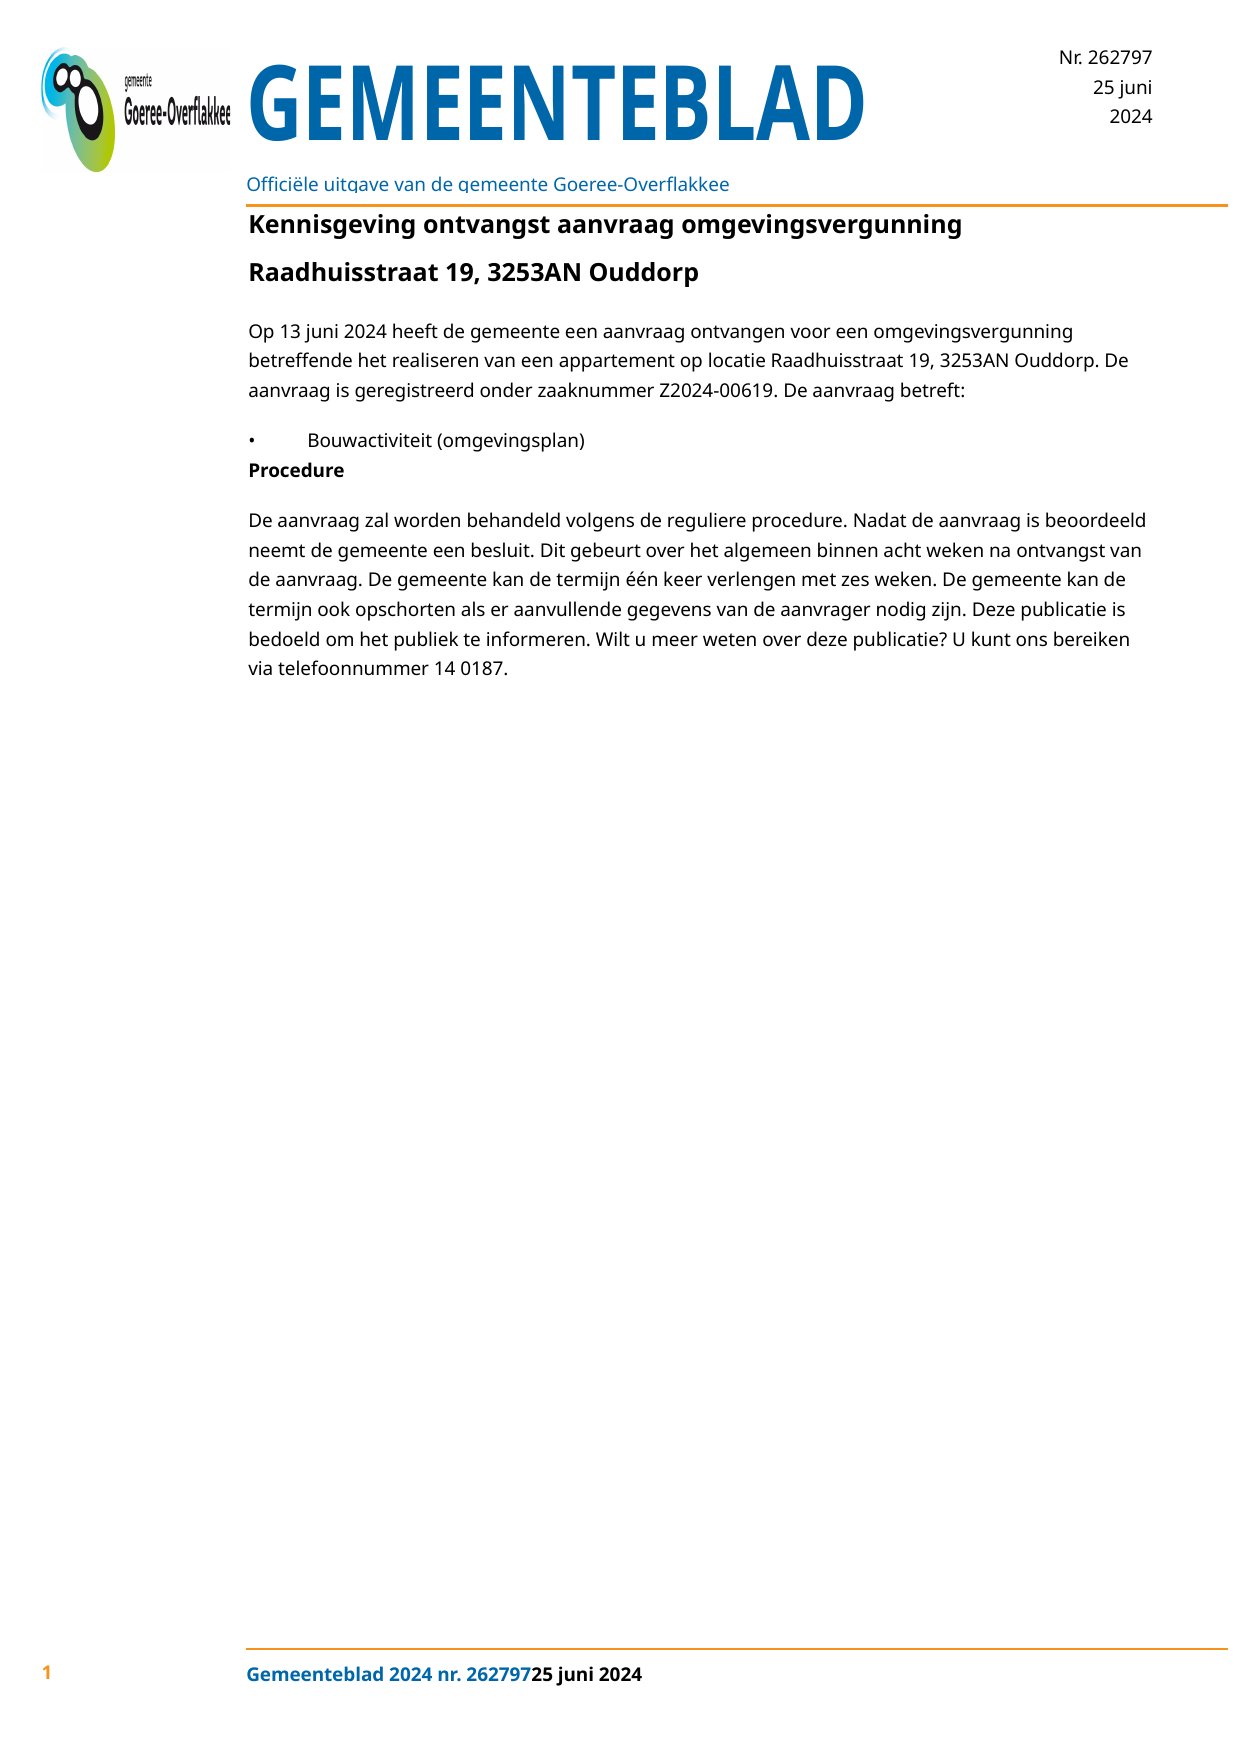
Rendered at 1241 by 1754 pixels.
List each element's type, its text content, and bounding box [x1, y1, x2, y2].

list Bouwactiviteit (omgevingsplan) [248, 427, 1152, 453]
text De aanvraag zal worden behandeld volgens de reguliere procedure. Nadat de aanvraag is beoordeeld neemt de gemeente een besluit. Dit gebeurt over het algemeen binnen acht weken na ontvangst van de aanvraag. De gemeente kan de termijn één keer verlengen met zes weken. De gemeente kan de termijn ook opschorten als er aanvullende gegevens van de aanvrager nodig zijn. Deze publicatie is bedoeld om het publiek te informeren. Wilt u meer weten over deze publicatie? U kunt ons bereiken via telefoonnummer 14 0187. [248, 507, 1152, 681]
text Kennisgeving ontvangst aanvraag omgevingsvergunning Raadhuisstraat 19, 3253AN Ouddorp [248, 207, 1152, 288]
picture [41, 47, 231, 172]
text Procedure [248, 457, 1152, 483]
text Op 13 juni 2024 heeft de gemeente een aanvraag ontvangen voor een omgevingsvergunning betreffende het realiseren van een appartement op locatie Raadhuisstraat 19, 3253AN Ouddorp. De aanvraag is geregistreerd onder zaaknummer Z2024-00619. De aanvraag betreft: [248, 318, 1152, 403]
